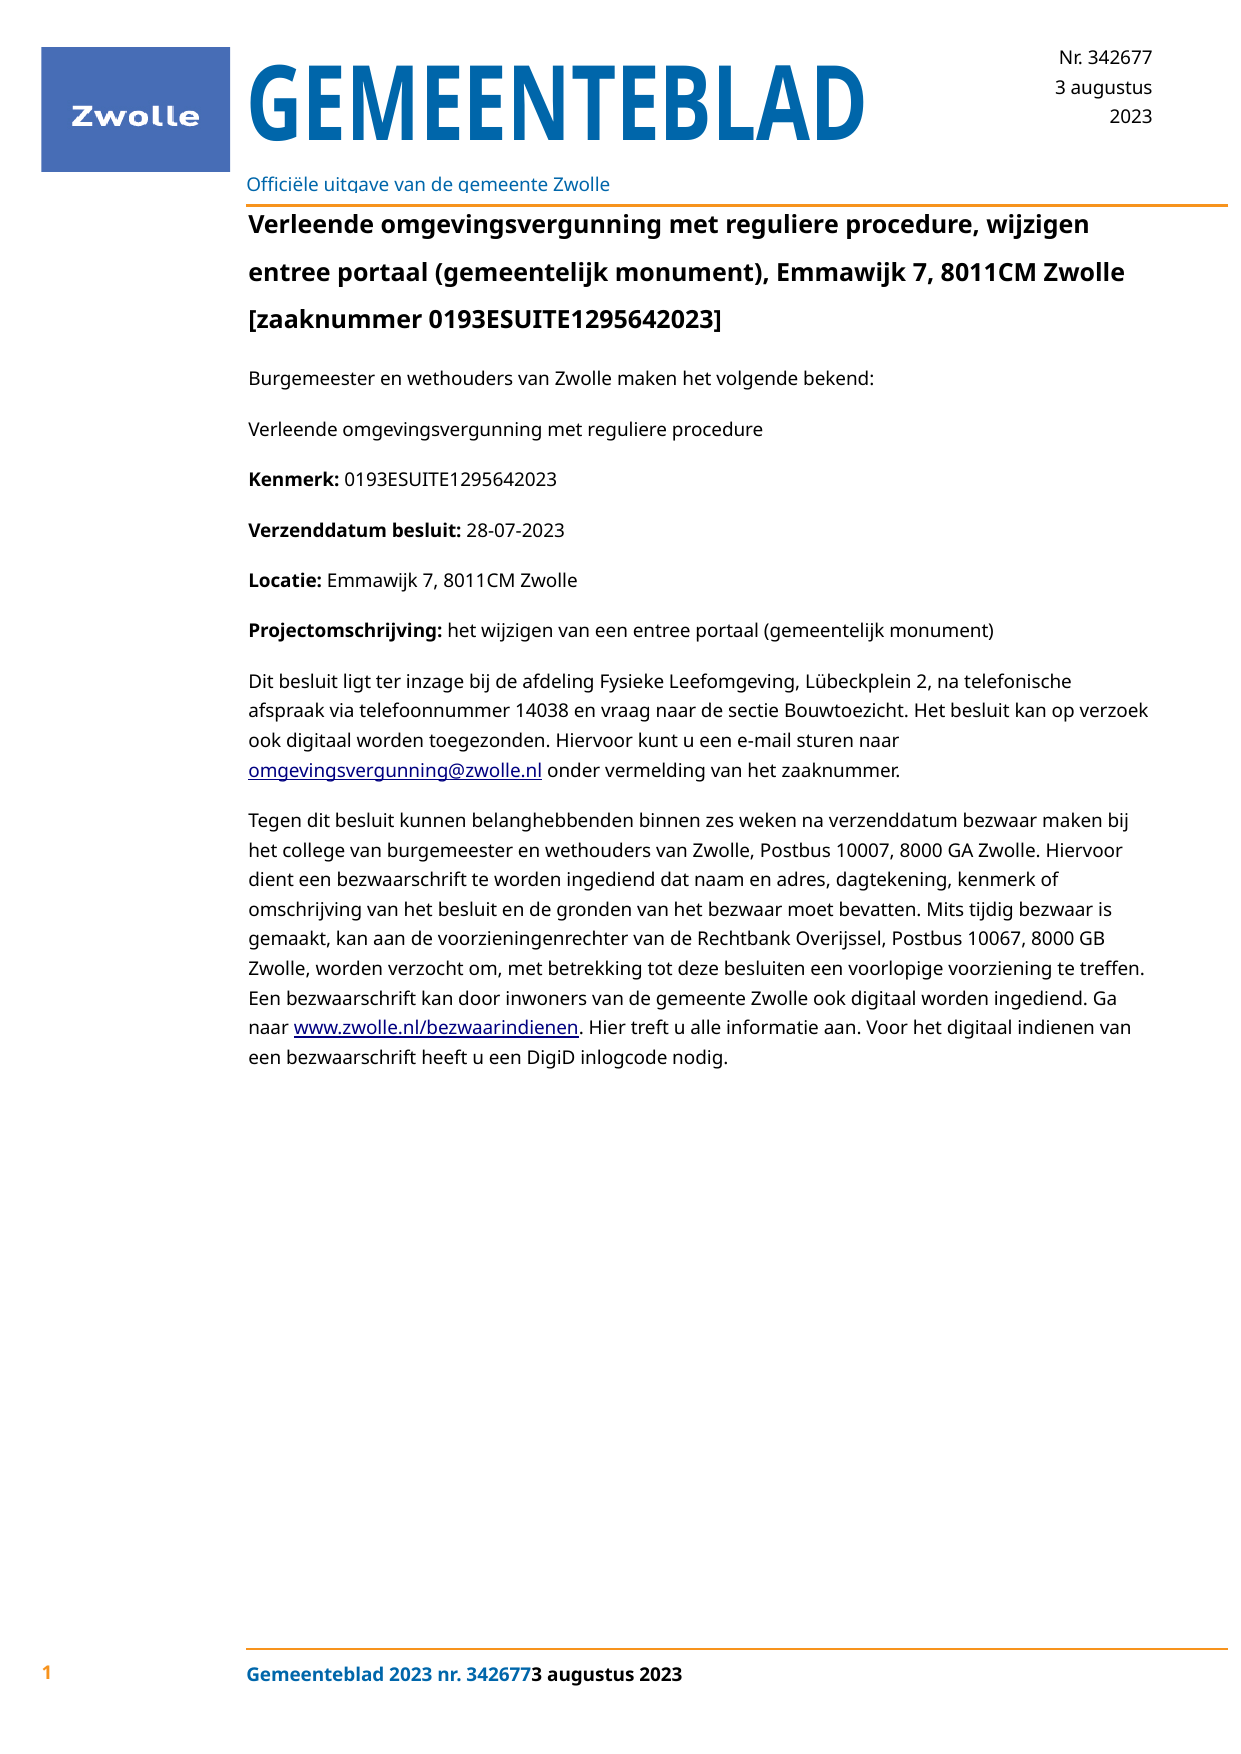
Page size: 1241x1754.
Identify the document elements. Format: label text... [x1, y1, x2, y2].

text Burgemeester en wethouders van Zwolle maken het volgende bekend: [248, 366, 1152, 391]
picture [41, 47, 231, 172]
text Verzenddatum besluit: 28-07-2023 [248, 517, 1152, 542]
text Dit besluit ligt ter inzage bij de afdeling Fysieke Leefomgeving, Lübeckplein 2, na telefonische afspraak via telefoonnummer 14038 en vraag naar de sectie Bouwtoezicht. Het besluit kan op verzoek ook digitaal worden toegezonden. Hiervoor kunt u een e-mail sturen naar omgevingsvergunning@zwolle.nl onder vermelding van het zaaknummer. [248, 668, 1152, 782]
text Projectomschrijving: het wijzigen van een entree portaal (gemeentelijk monument) [248, 618, 1152, 643]
text Tegen dit besluit kunnen belanghebbenden binnen zes weken na verzenddatum bezwaar maken bij het college van burgemeester en wethouders van Zwolle, Postbus 10007, 8000 GA Zwolle. Hiervoor dient een bezwaarschrift te worden ingediend dat naam en adres, dagtekening, kenmerk of omschrijving van het besluit en de gronden van het bezwaar moet bevatten. Mits tijdig bezwaar is gemaakt, kan aan de voorzieningenrechter van de Rechtbank Overijssel, Postbus 10067, 8000 GB Zwolle, worden verzocht om, met betrekking tot deze besluiten een voorlopige voorziening te treffen. Een bezwaarschrift kan door inwoners van de gemeente Zwolle ook digitaal worden ingediend. Ga naar www.zwolle.nl/bezwaarindienen. Hier treft u alle informatie aan. Voor het digitaal indienen van een bezwaarschrift heeft u een DigiD inlogcode nodig. [248, 807, 1152, 1069]
text Kenmerk: 0193ESUITE1295642023 [248, 466, 1152, 492]
text Locatie: Emmawijk 7, 8011CM Zwolle [248, 567, 1152, 593]
text Verleende omgevingsvergunning met reguliere procedure [248, 416, 1152, 442]
text Verleende omgevingsvergunning met reguliere procedure, wijzigen entree portaal (gemeentelijk monument), Emmawijk 7, 8011CM Zwolle [zaaknummer 0193ESUITE1295642023] [248, 207, 1152, 336]
